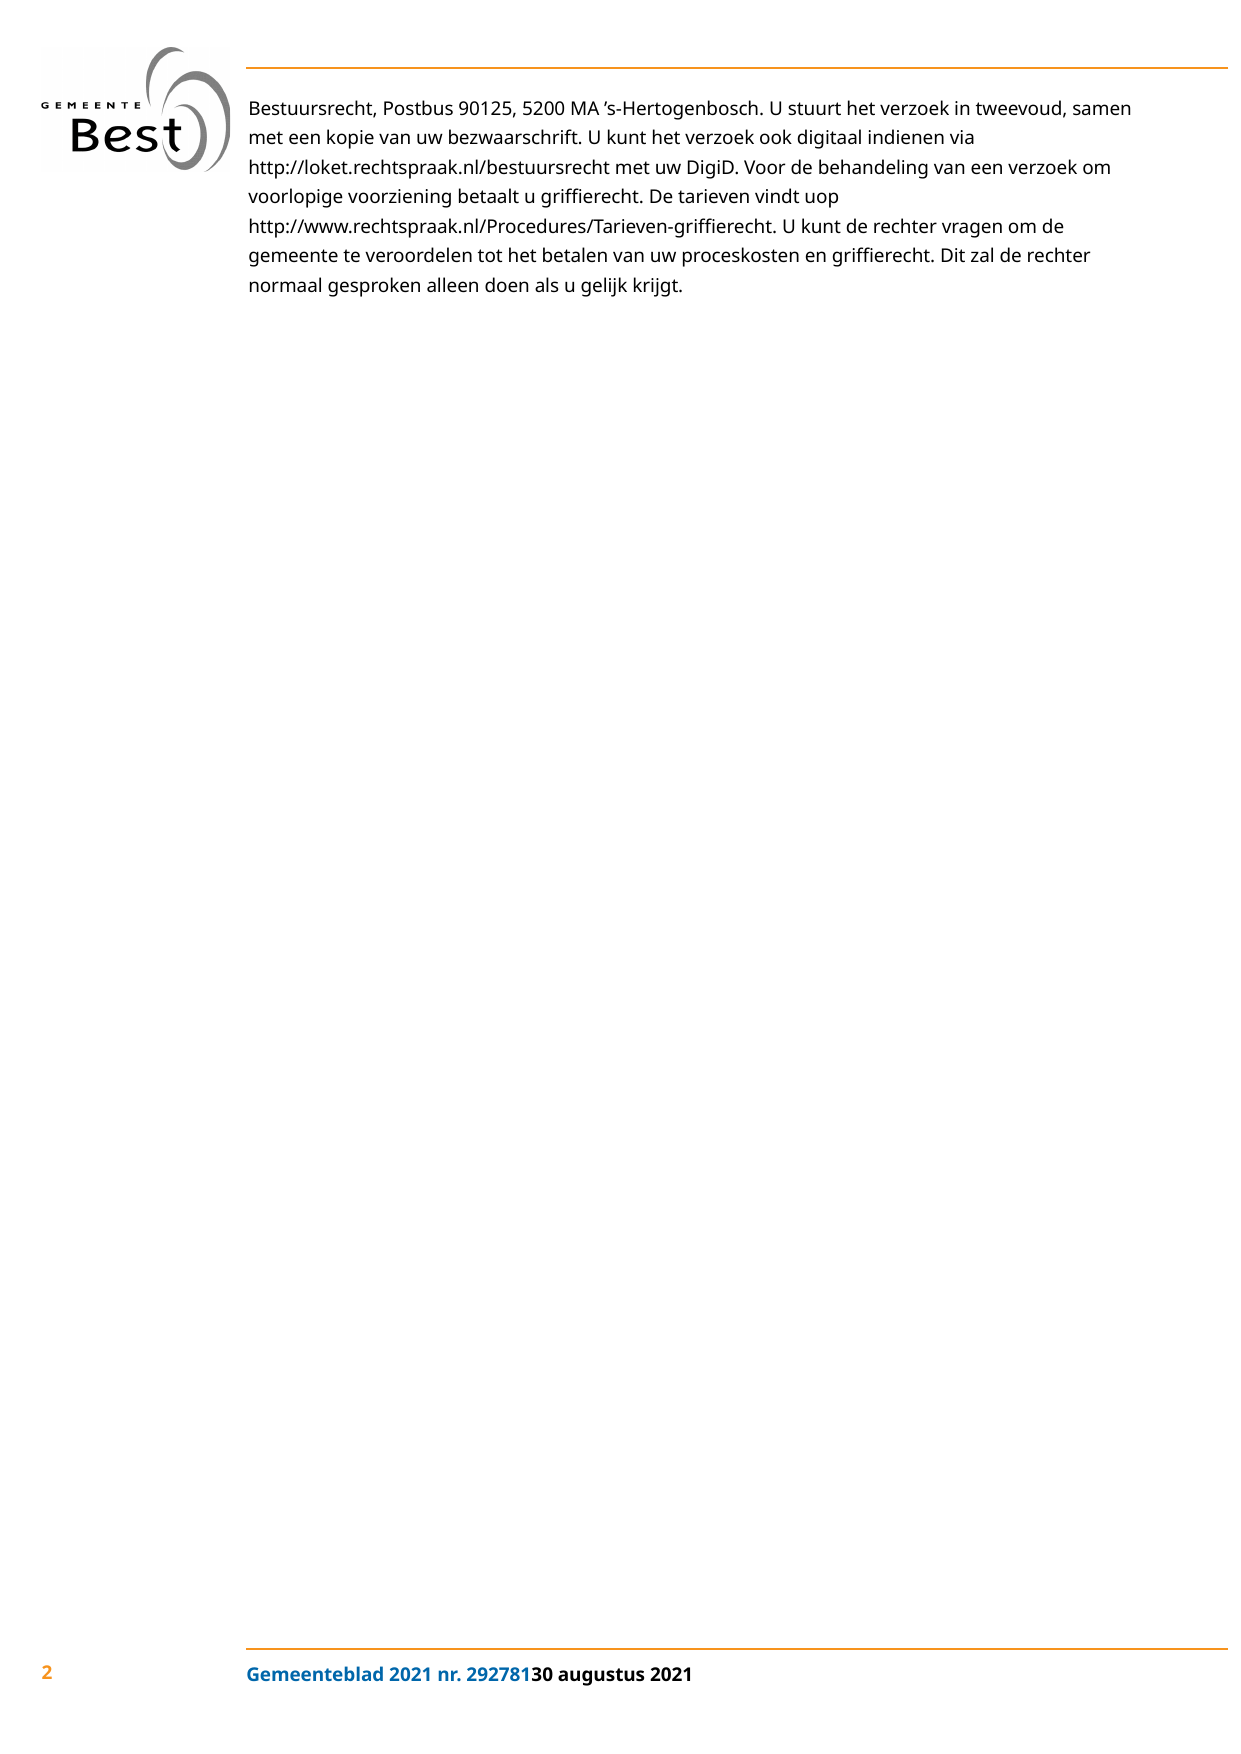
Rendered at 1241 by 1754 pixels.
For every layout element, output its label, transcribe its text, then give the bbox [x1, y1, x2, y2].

text Bestuursrecht, Postbus 90125, 5200 MA ’s-Hertogenbosch. U stuurt het verzoek in tweevoud, samen met een kopie van uw bezwaarschrift. U kunt het verzoek ook digitaal indienen via http://loket.rechtspraak.nl/bestuursrecht met uw DigiD. Voor de behandeling van een verzoek om voorlopige voorziening betaalt u griffierecht. De tarieven vindt uop http://www.rechtspraak.nl/Procedures/Tarieven-griffierecht. U kunt de rechter vragen om de gemeente te veroordelen tot het betalen van uw proceskosten en griffierecht. Dit zal de rechter normaal gesproken alleen doen als u gelijk krijgt. [248, 95, 1152, 298]
picture [41, 47, 231, 172]
